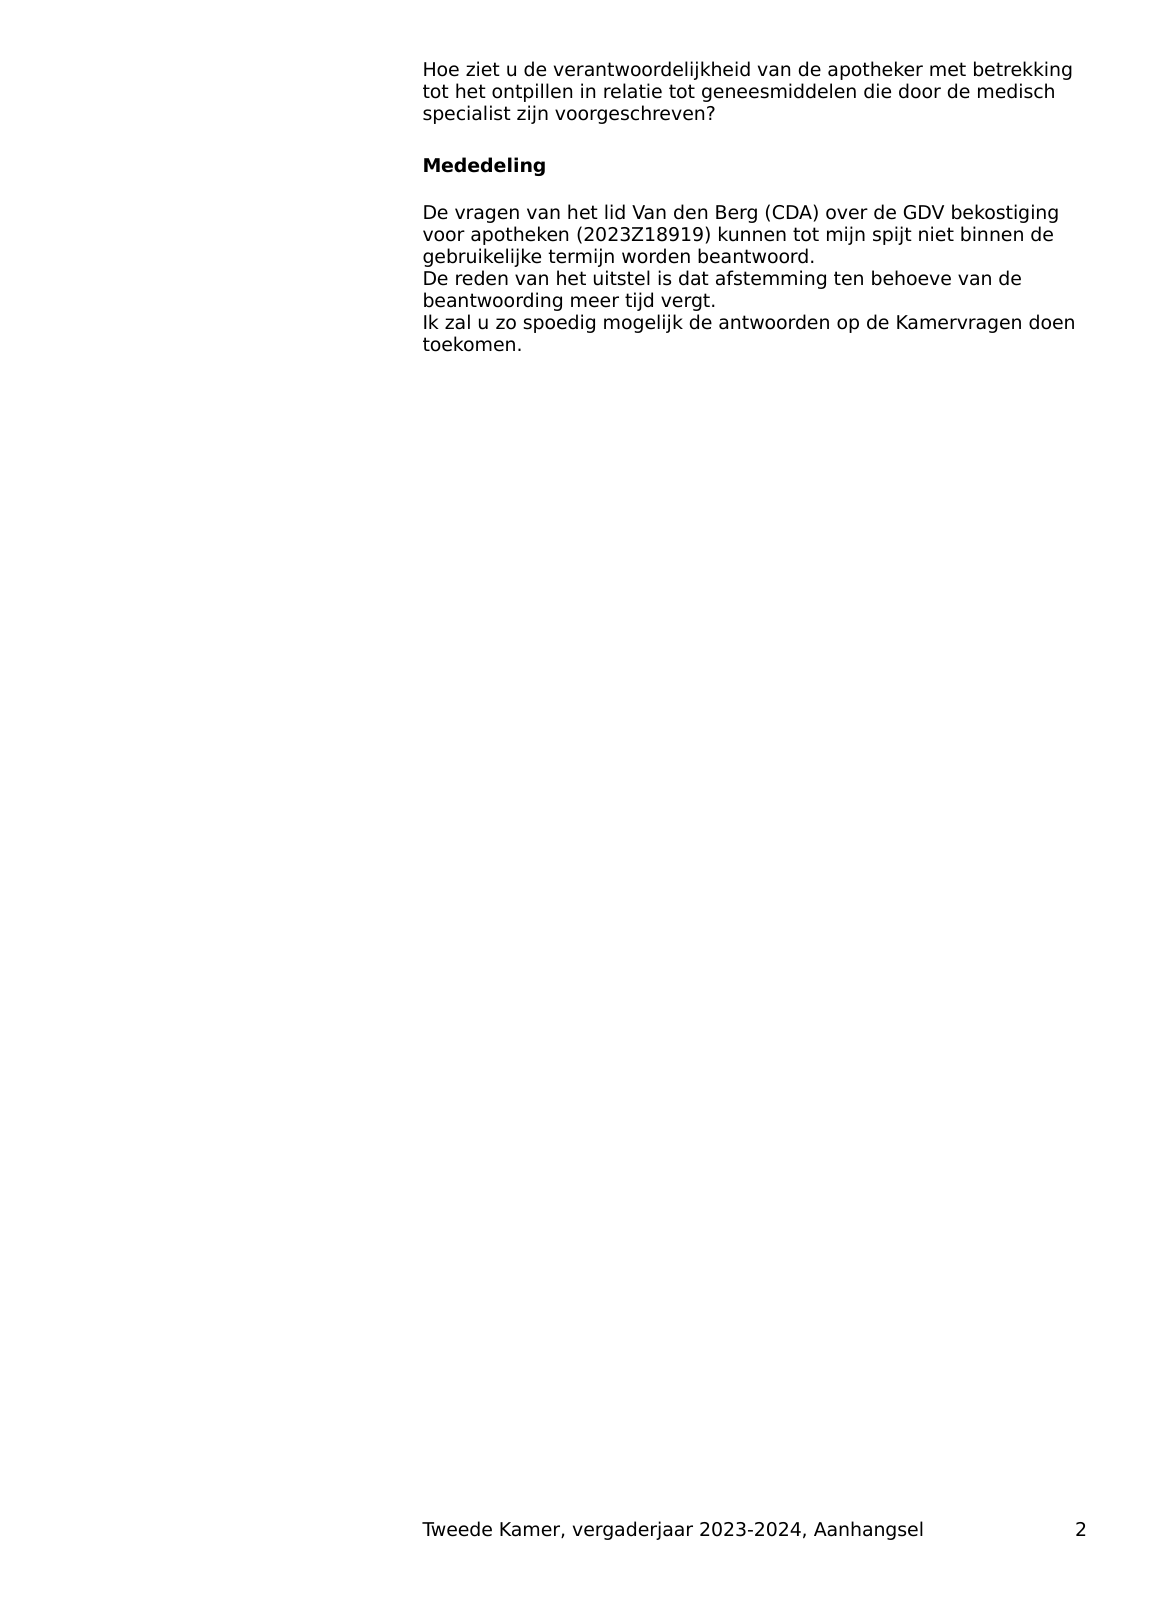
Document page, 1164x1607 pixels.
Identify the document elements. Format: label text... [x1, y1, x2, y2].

text De vragen van het lid Van den Berg (CDA) over de GDV bekostiging voor apotheken (2023Z18919) kunnen tot mijn spijt niet binnen de gebruikelijke termijn worden beantwoord. [422, 202, 1087, 268]
text Hoe ziet u de verantwoordelijkheid van de apotheker met betrekking tot het ontpillen in relatie tot geneesmiddelen die door de medisch specialist zijn voorgeschreven? [422, 59, 1087, 125]
subtitle Mededeling [422, 155, 1087, 177]
text De reden van het uitstel is dat afstemming ten behoeve van de beantwoording meer tijd vergt. [422, 268, 1087, 312]
text Ik zal u zo spoedig mogelijk de antwoorden op de Kamervragen doen toekomen. [422, 312, 1087, 356]
